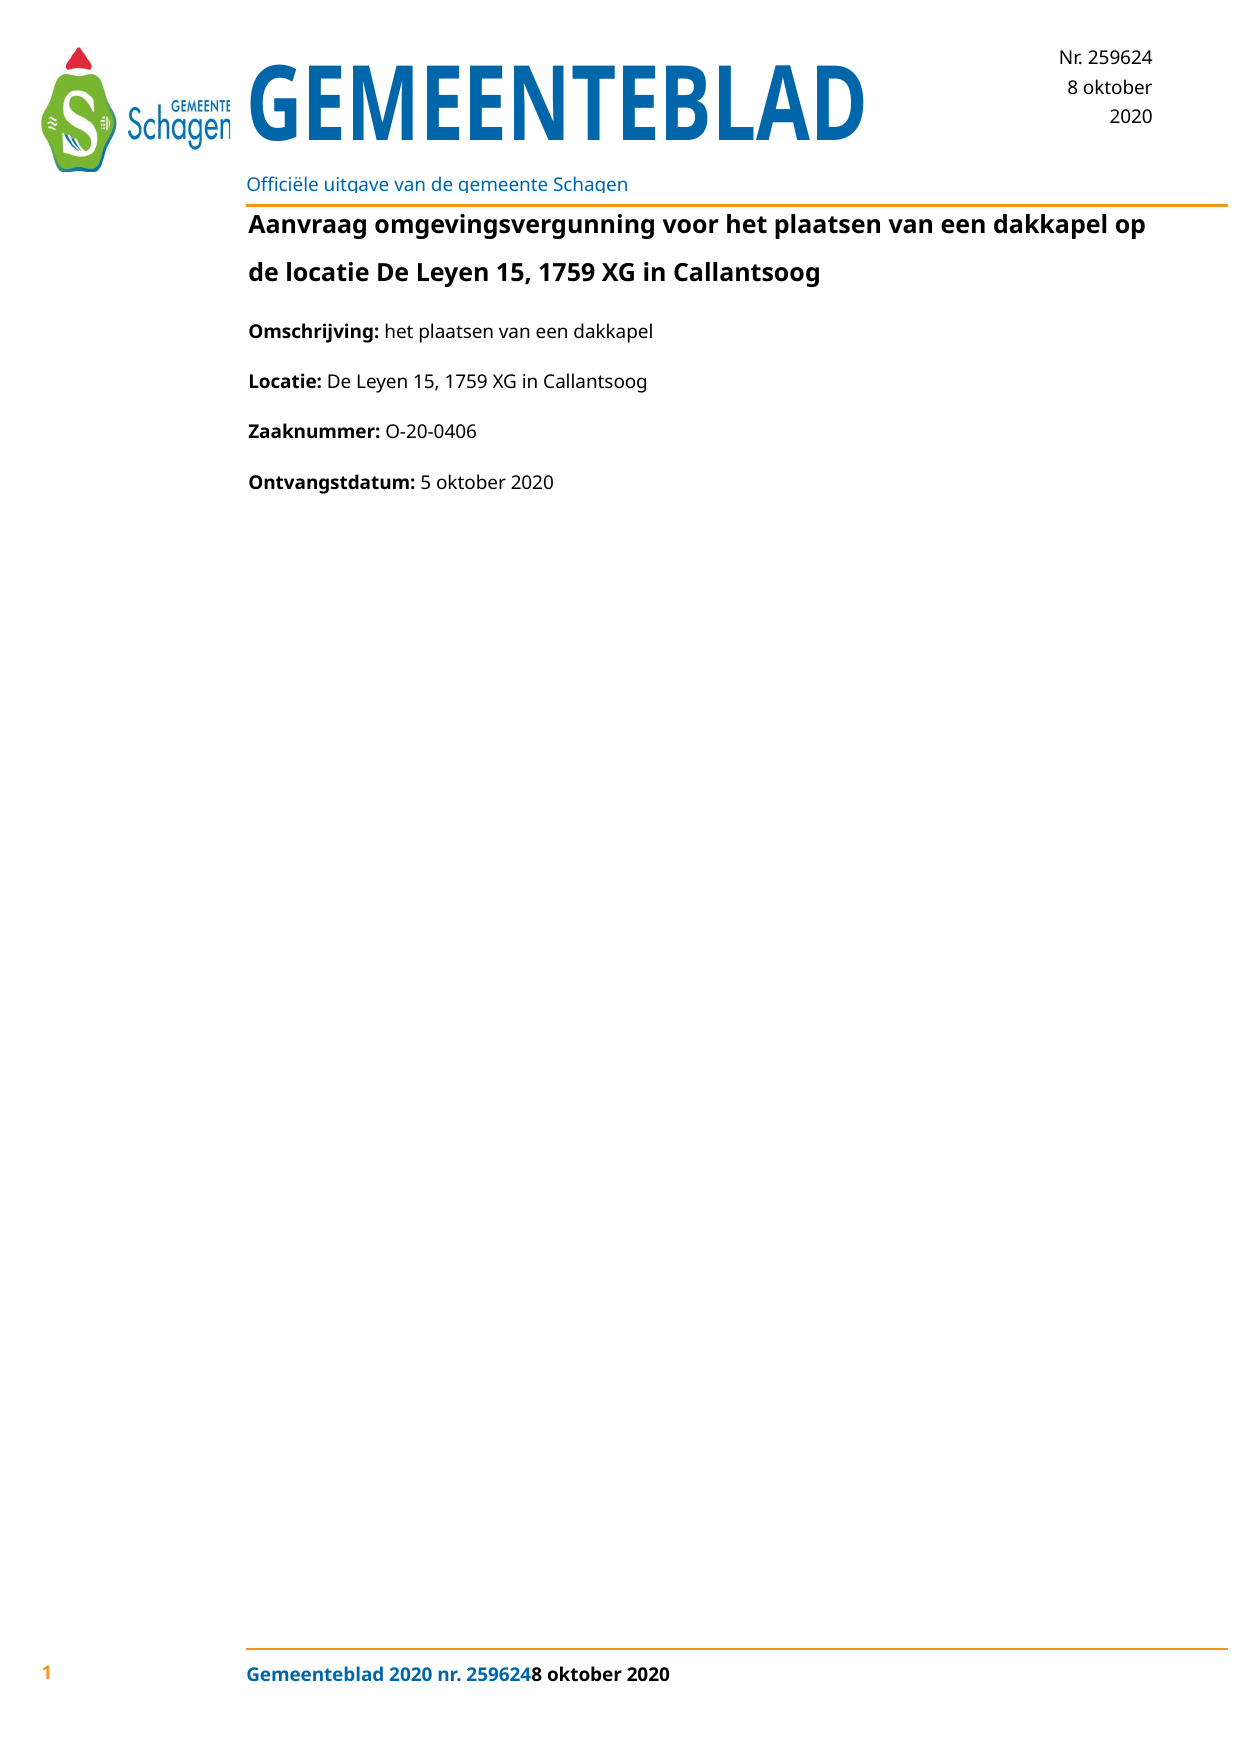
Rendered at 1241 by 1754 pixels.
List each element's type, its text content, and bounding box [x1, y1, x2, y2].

picture [41, 47, 231, 172]
text Zaaknummer: O-20-0406 [248, 419, 1152, 444]
text Aanvraag omgevingsvergunning voor het plaatsen van een dakkapel op de locatie De Leyen 15, 1759 XG in Callantsoog [248, 207, 1152, 288]
text Locatie: De Leyen 15, 1759 XG in Callantsoog [248, 368, 1152, 394]
text Ontvangstdatum: 5 oktober 2020 [248, 469, 1152, 495]
text Omschrijving: het plaatsen van een dakkapel [248, 318, 1152, 344]
